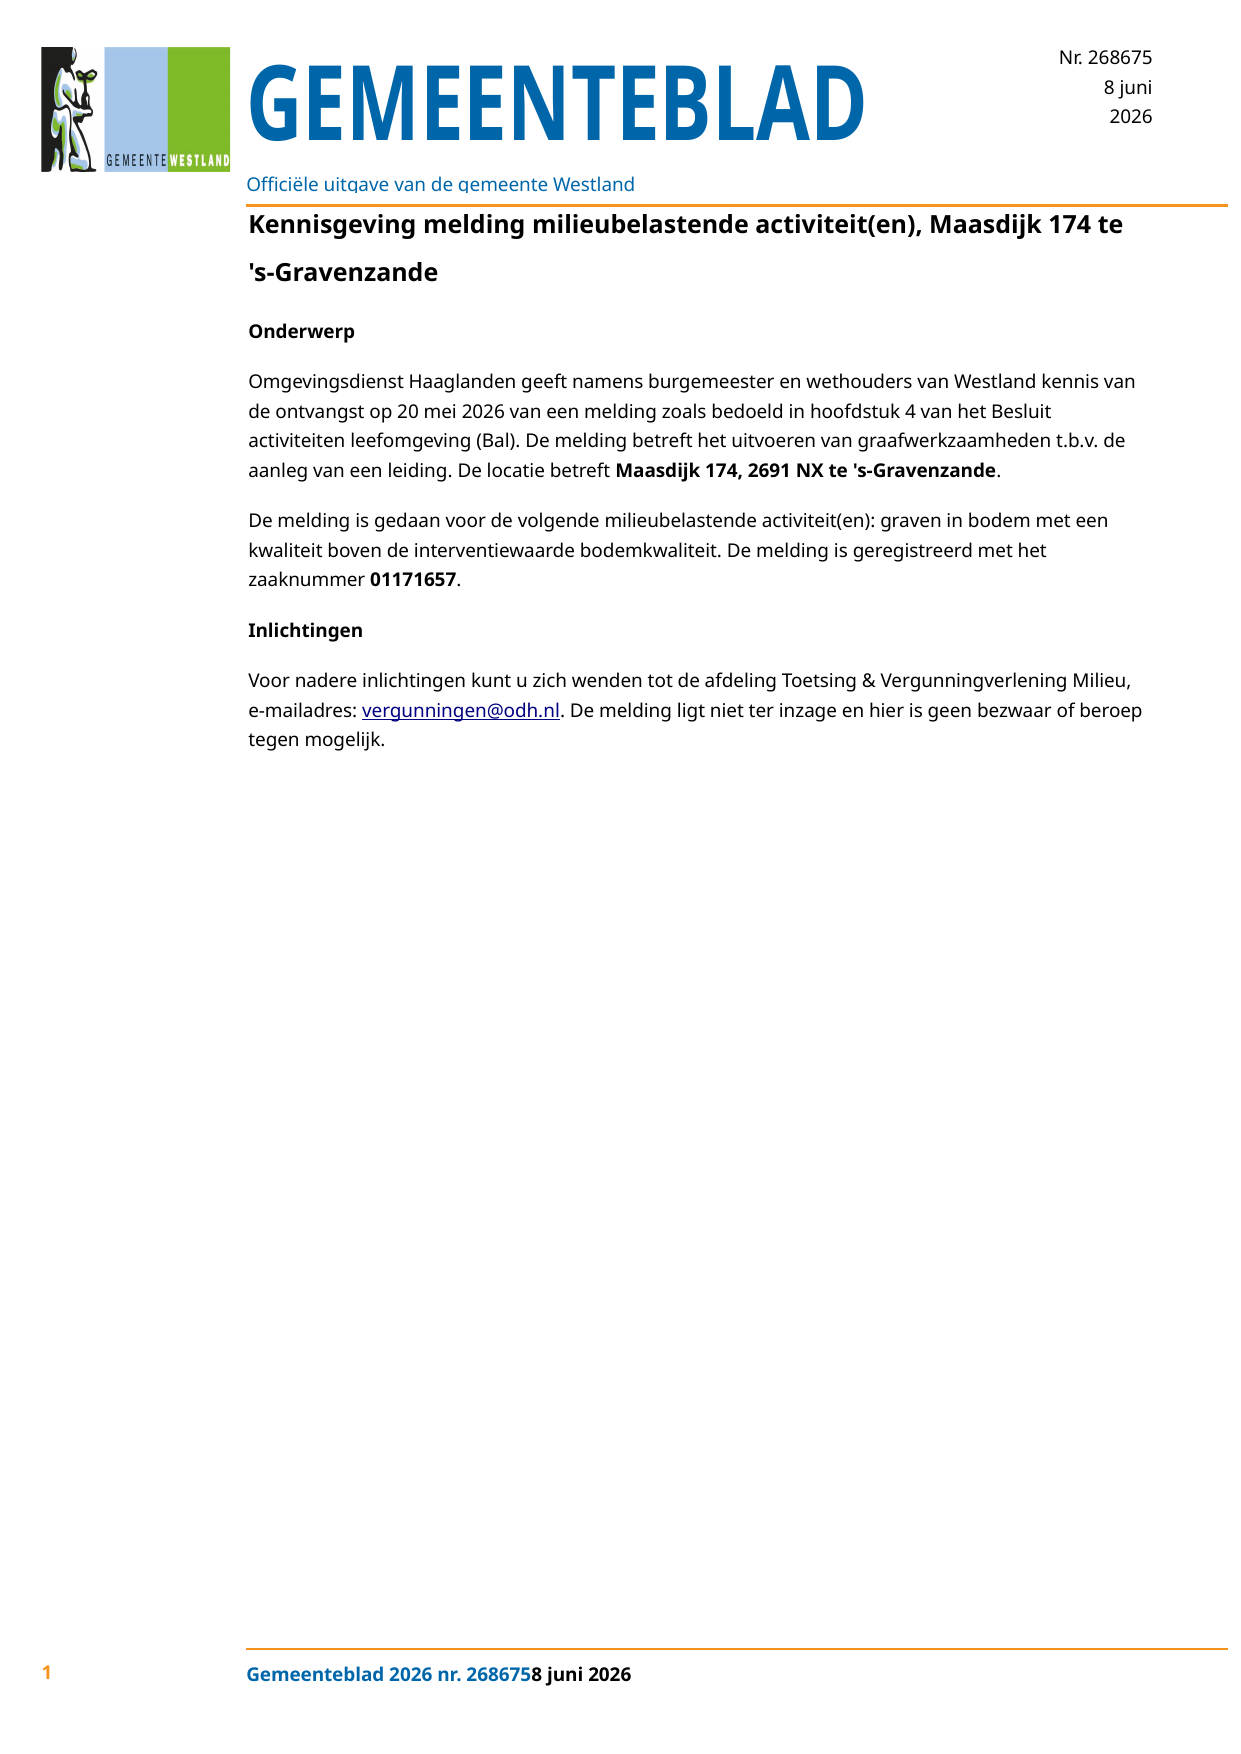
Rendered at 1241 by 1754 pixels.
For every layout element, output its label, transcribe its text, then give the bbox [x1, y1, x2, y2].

text Onderwerp [248, 318, 1152, 344]
text Voor nadere inlichtingen kunt u zich wenden tot de afdeling Toetsing & Vergunningverlening Milieu, e-mailadres: vergunningen@odh.nl. De melding ligt niet ter inzage en hier is geen bezwaar of beroep tegen mogelijk. [248, 667, 1152, 752]
text Kennisgeving melding milieubelastende activiteit(en), Maasdijk 174 te 's-Gravenzande [248, 207, 1152, 288]
text De melding is gedaan voor de volgende milieubelastende activiteit(en): graven in bodem met een kwaliteit boven de interventiewaarde bodemkwaliteit. De melding is geregistreerd met het zaaknummer 01171657. [248, 507, 1152, 592]
text Inlichtingen [248, 617, 1152, 643]
picture [41, 47, 231, 172]
text Omgevingsdienst Haaglanden geeft namens burgemeester en wethouders van Westland kennis van de ontvangst op 20 mei 2026 van een melding zoals bedoeld in hoofdstuk 4 van het Besluit activiteiten leefomgeving (Bal). De melding betreft het uitvoeren van graafwerkzaamheden t.b.v. de aanleg van een leiding. De locatie betreft Maasdijk 174, 2691 NX te 's-Gravenzande. [248, 368, 1152, 483]
